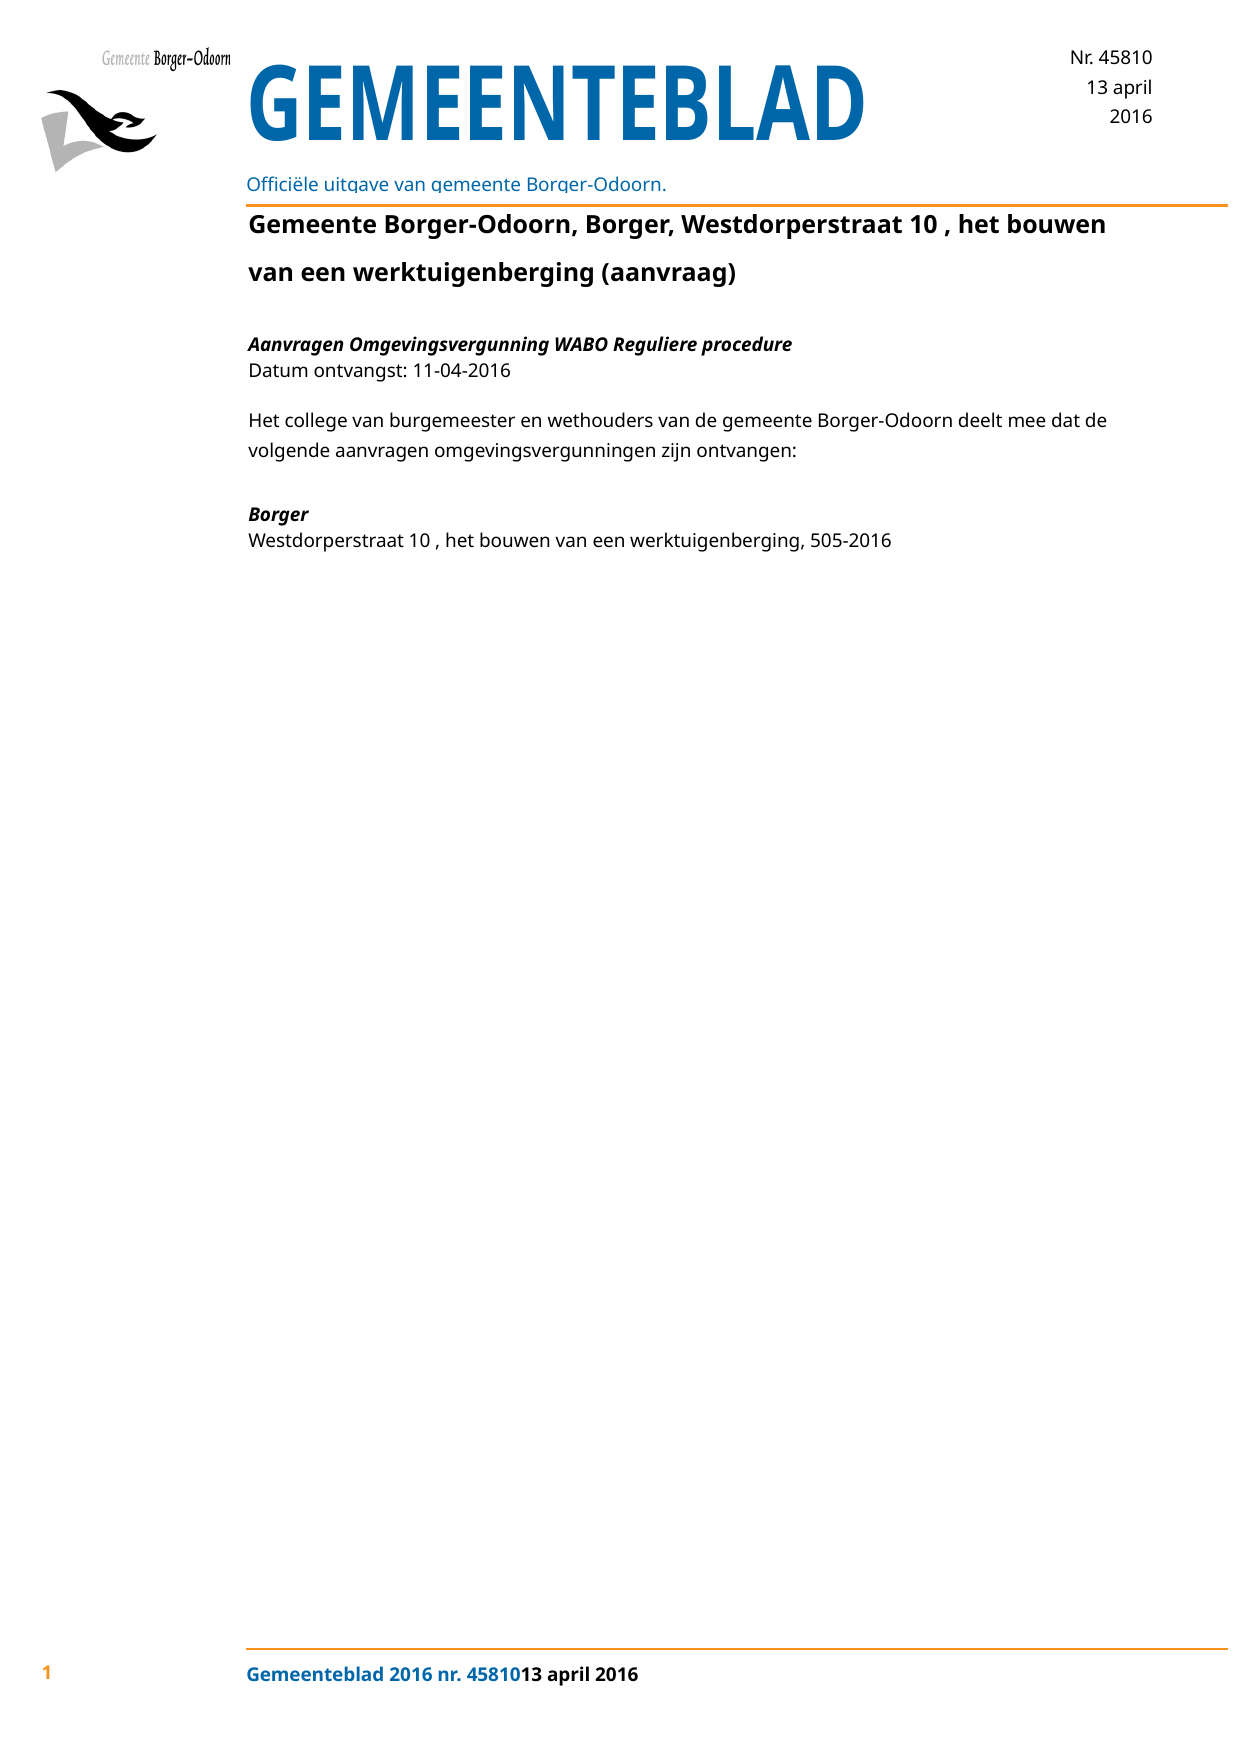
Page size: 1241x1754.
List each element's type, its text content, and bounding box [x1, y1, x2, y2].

text Het college van burgemeester en wethouders van de gemeente Borger-Odoorn deelt mee dat de volgende aanvragen omgevingsvergunningen zijn ontvangen: [248, 408, 1152, 463]
text Gemeente Borger-Odoorn, Borger, Westdorperstraat 10 , het bouwen van een werktuigenberging (aanvraag) [248, 207, 1152, 288]
text Aanvragen Omgevingsvergunning WABO Reguliere procedure [248, 331, 1152, 357]
picture [41, 47, 231, 172]
text Datum ontvangst: 11-04-2016 [248, 357, 1152, 383]
text Borger [248, 501, 1152, 527]
text Westdorperstraat 10 , het bouwen van een werktuigenberging, 505-2016 [248, 527, 1152, 553]
